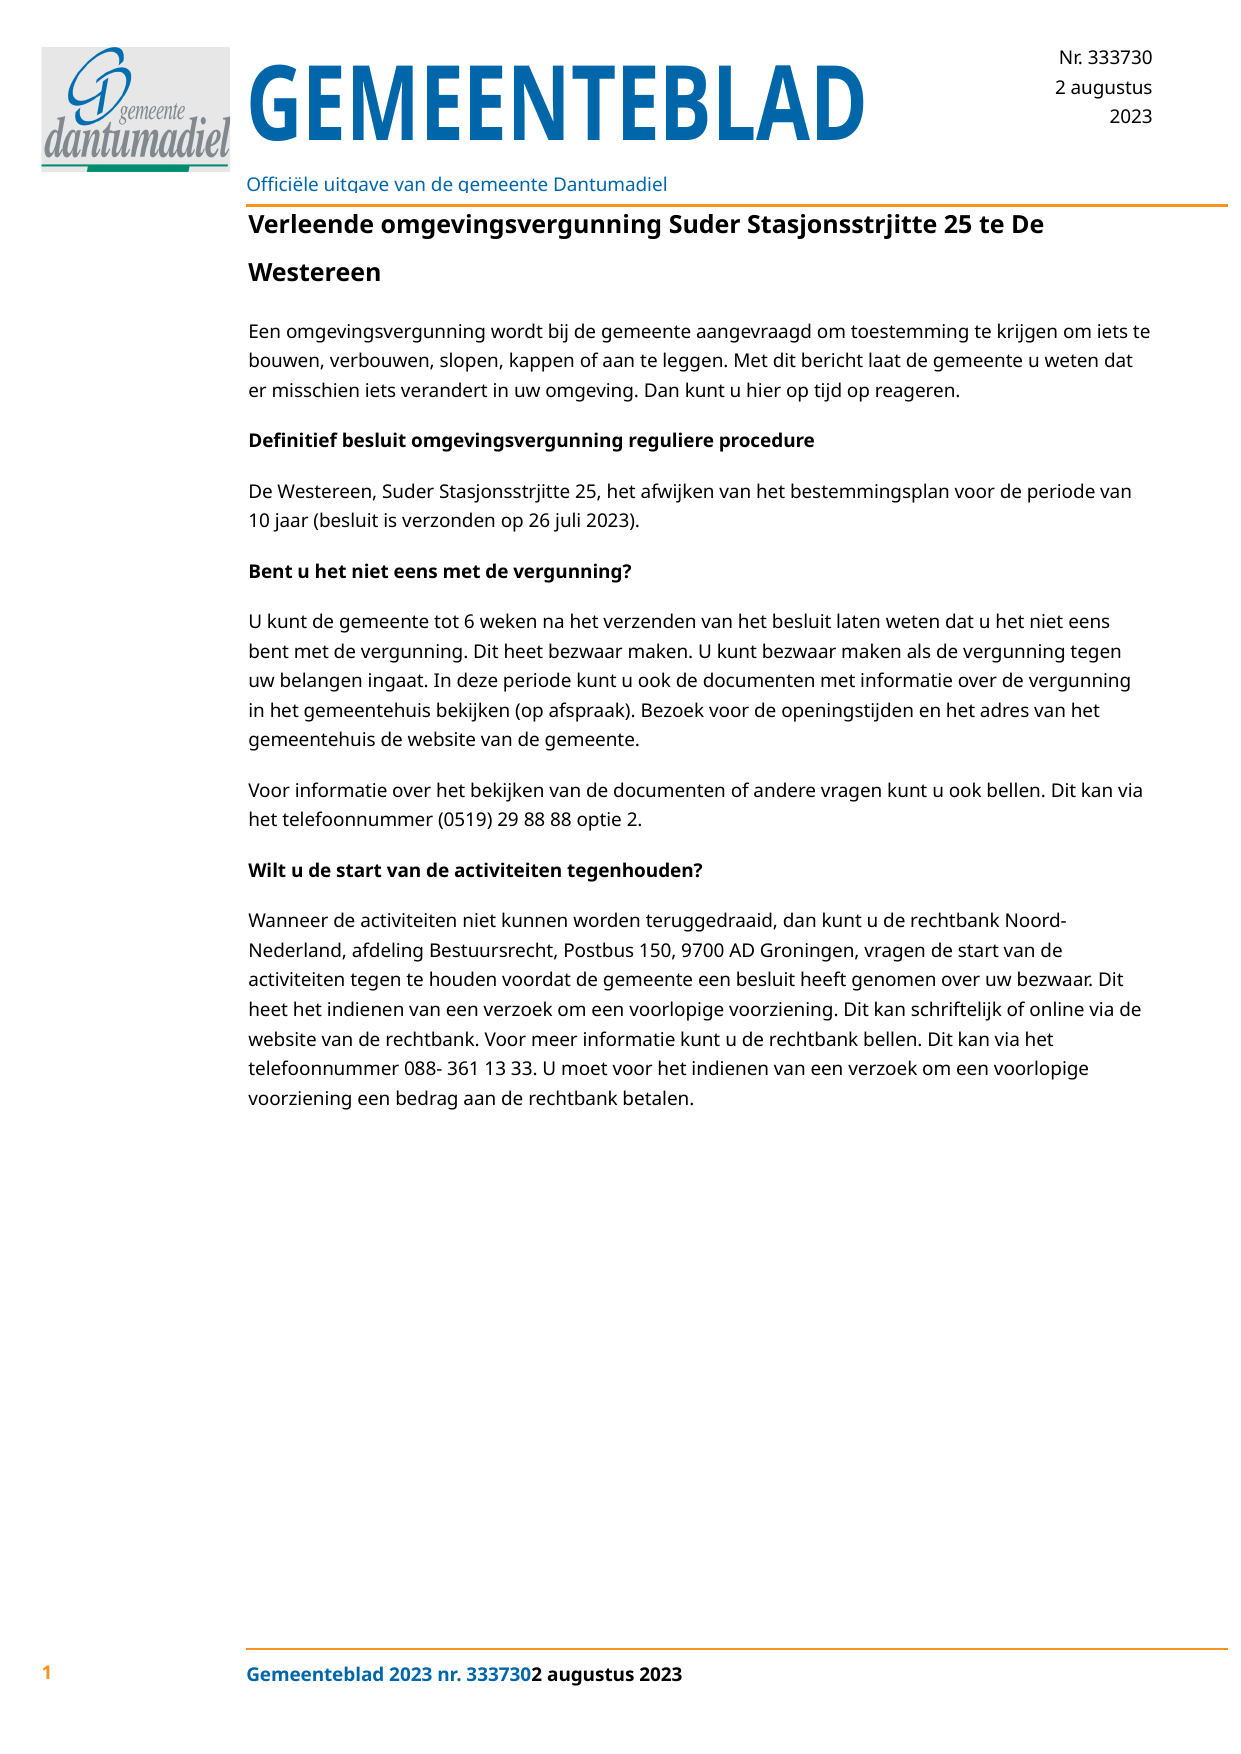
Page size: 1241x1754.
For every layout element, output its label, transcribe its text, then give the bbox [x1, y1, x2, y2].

text Voor informatie over het bekijken van de documenten of andere vragen kunt u ook bellen. Dit kan via het telefoonnummer (0519) 29 88 88 optie 2. [248, 777, 1152, 832]
text Definitief besluit omgevingsvergunning reguliere procedure [248, 427, 1152, 453]
picture [41, 47, 231, 172]
text Wanneer de activiteiten niet kunnen worden teruggedraaid, dan kunt u de rechtbank Noord-Nederland, afdeling Bestuursrecht, Postbus 150, 9700 AD Groningen, vragen de start van de activiteiten tegen te houden voordat de gemeente een besluit heeft genomen over uw bezwaar. Dit heet het indienen van een verzoek om een voorlopige voorziening. Dit kan schriftelijk of online via de website van de rechtbank. Voor meer informatie kunt u de rechtbank bellen. Dit kan via het telefoonnummer 088- 361 13 33. U moet voor het indienen van een verzoek om een voorlopige voorziening een bedrag aan de rechtbank betalen. [248, 907, 1152, 1111]
text Een omgevingsvergunning wordt bij de gemeente aangevraagd om toestemming te krijgen om iets te bouwen, verbouwen, slopen, kappen of aan te leggen. Met dit bericht laat de gemeente u weten dat er misschien iets verandert in uw omgeving. Dan kunt u hier op tijd op reageren. [248, 318, 1152, 403]
text Bent u het niet eens met de vergunning? [248, 558, 1152, 584]
text De Westereen, Suder Stasjonsstrjitte 25, het afwijken van het bestemmingsplan voor de periode van 10 jaar (besluit is verzonden op 26 juli 2023). [248, 478, 1152, 533]
text Wilt u de start van de activiteiten tegenhouden? [248, 857, 1152, 883]
text U kunt de gemeente tot 6 weken na het verzenden van het besluit laten weten dat u het niet eens bent met de vergunning. Dit heet bezwaar maken. U kunt bezwaar maken als de vergunning tegen uw belangen ingaat. In deze periode kunt u ook de documenten met informatie over de vergunning in het gemeentehuis bekijken (op afspraak). Bezoek voor de openingstijden en het adres van het gemeentehuis de website van de gemeente. [248, 608, 1152, 752]
text Verleende omgevingsvergunning Suder Stasjonsstrjitte 25 te De Westereen [248, 207, 1152, 288]
